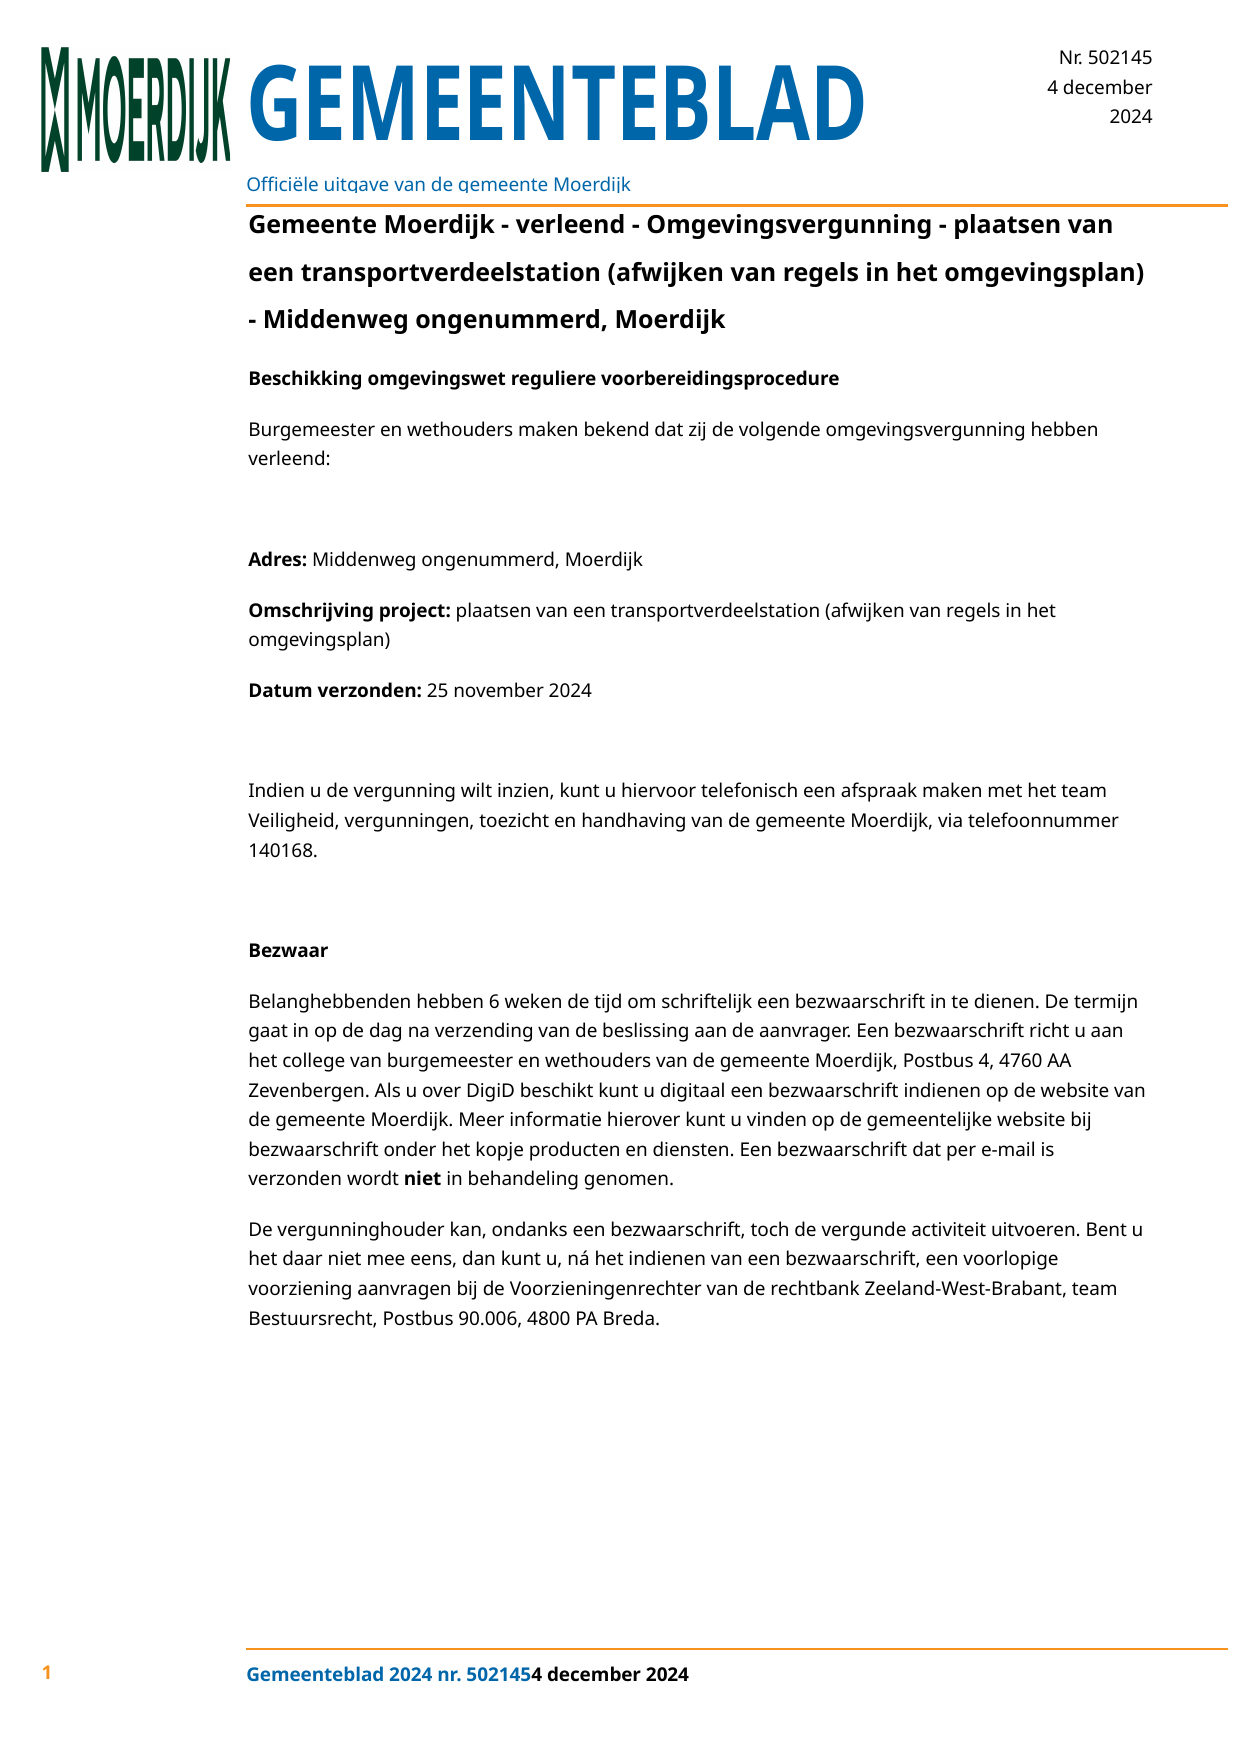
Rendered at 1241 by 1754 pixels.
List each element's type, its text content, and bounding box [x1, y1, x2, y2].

picture [41, 47, 231, 172]
text Gemeente Moerdijk - verleend - Omgevingsvergunning - plaatsen van een transportverdeelstation (afwijken van regels in het omgevingsplan) - Middenweg ongenummerd, Moerdijk [248, 207, 1152, 336]
text Adres: Middenweg ongenummerd, Moerdijk [248, 546, 1152, 572]
text Bezwaar [248, 938, 1152, 963]
text Indien u de vergunning wilt inzien, kunt u hiervoor telefonisch een afspraak maken met het team Veiligheid, vergunningen, toezicht en handhaving van de gemeente Moerdijk, via telefoonnummer 140168. [248, 778, 1152, 862]
text De vergunninghouder kan, ondanks een bezwaarschrift, toch de vergunde activiteit uitvoeren. Bent u het daar niet mee eens, dan kunt u, ná het indienen van een bezwaarschrift, een voorlopige voorziening aanvragen bij de Voorzieningenrechter van de rechtbank Zeeland-West-Brabant, team Bestuursrecht, Postbus 90.006, 4800 PA Breda. [248, 1216, 1152, 1330]
text Belanghebbenden hebben 6 weken de tijd om schriftelijk een bezwaarschrift in te dienen. De termijn gaat in op de dag na verzending van de beslissing aan de aanvrager. Een bezwaarschrift richt u aan het college van burgemeester en wethouders van de gemeente Moerdijk, Postbus 4, 4760 AA Zevenbergen. Als u over DigiD beschikt kunt u digitaal een bezwaarschrift indienen op de website van de gemeente Moerdijk. Meer informatie hierover kunt u vinden op de gemeentelijke website bij bezwaarschrift onder het kopje producten en diensten. Een bezwaarschrift dat per e-mail is verzonden wordt niet in behandeling genomen. [248, 988, 1152, 1191]
text Omschrijving project: plaatsen van een transportverdeelstation (afwijken van regels in het omgevingsplan) [248, 597, 1152, 652]
text Datum verzonden: 25 november 2024 [248, 677, 1152, 702]
text Beschikking omgevingswet reguliere voorbereidingsprocedure [248, 366, 1152, 391]
text Burgemeester en wethouders maken bekend dat zij de volgende omgevingsvergunning hebben verleend: [248, 416, 1152, 471]
